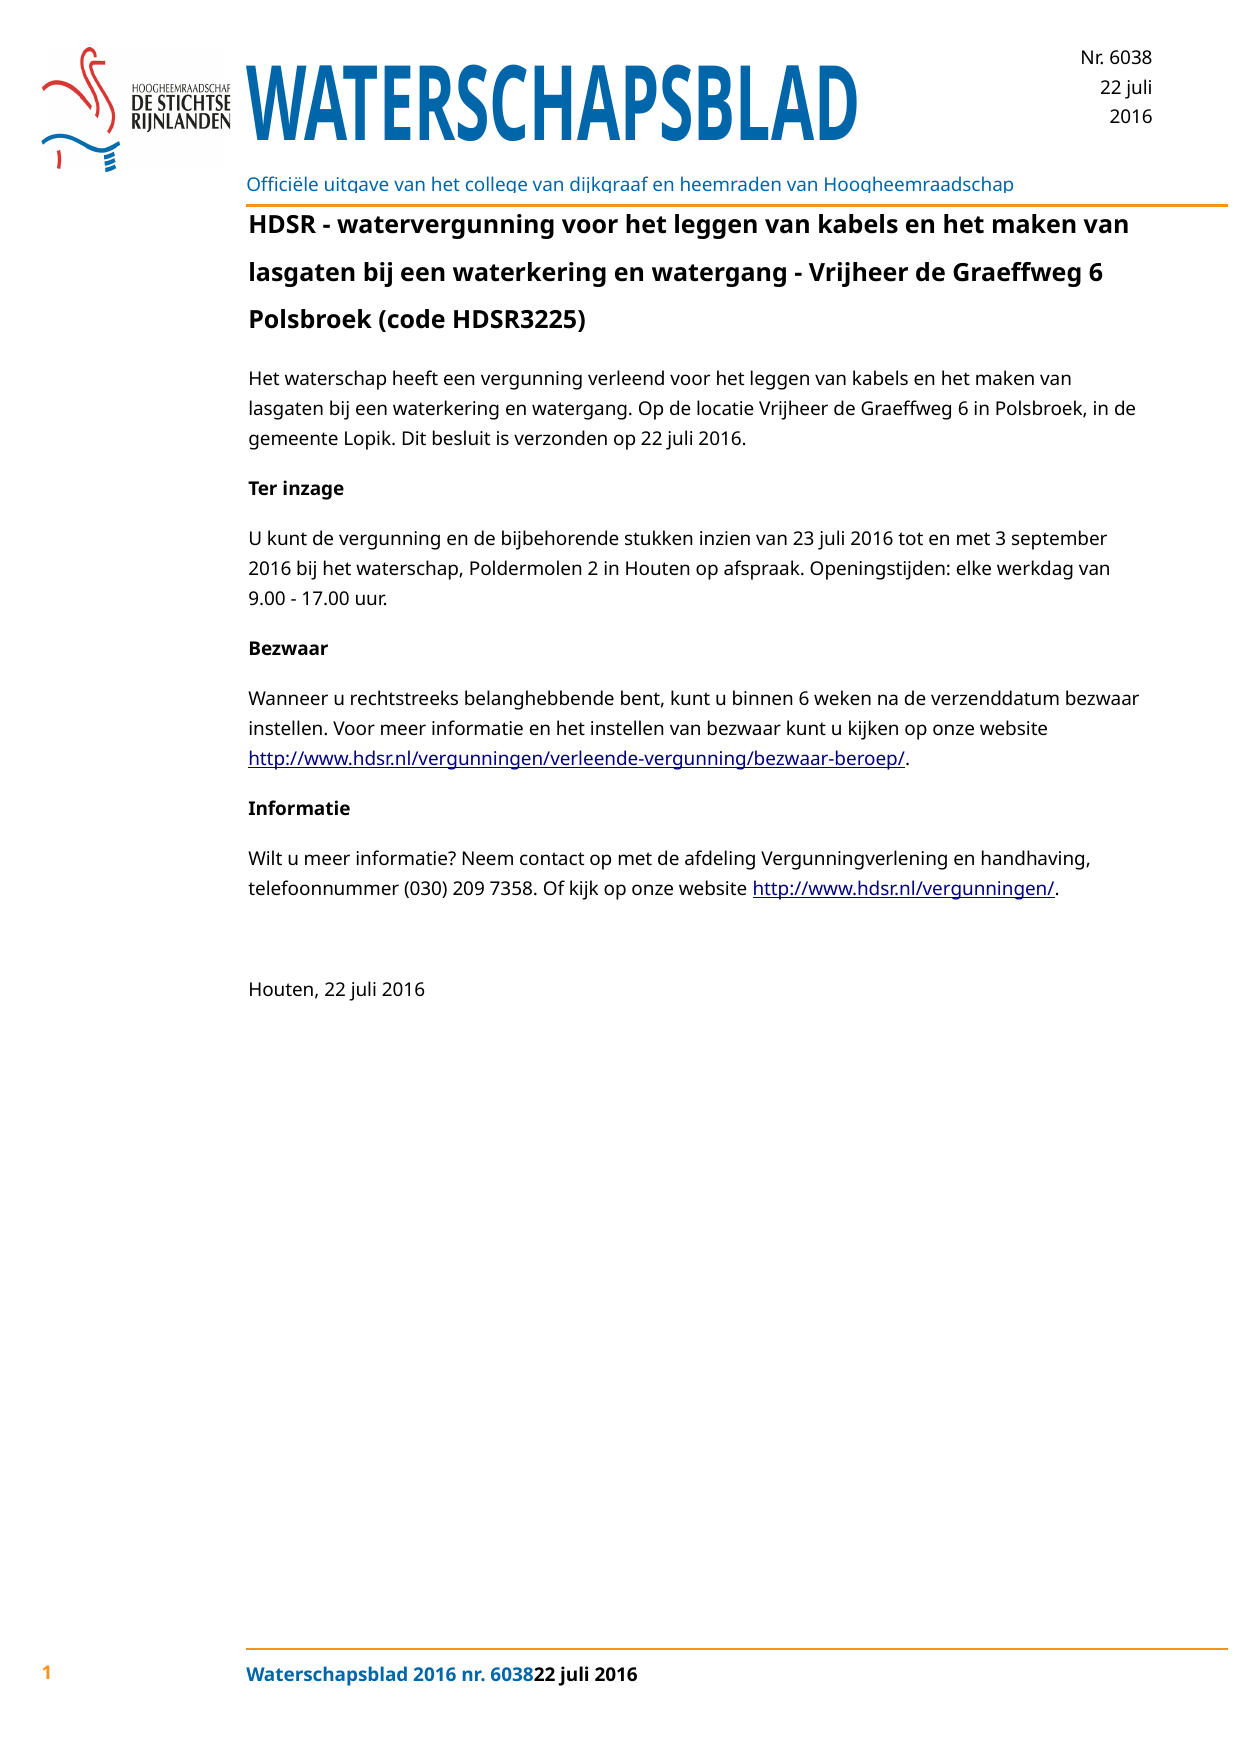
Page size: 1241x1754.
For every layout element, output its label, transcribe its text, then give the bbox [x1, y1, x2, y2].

picture [41, 47, 231, 172]
text U kunt de vergunning en de bijbehorende stukken inzien van 23 juli 2016 tot en met 3 september 2016 bij het waterschap, Poldermolen 2 in Houten op afspraak. Openingstijden: elke werkdag van 9.00 - 17.00 uur. [248, 526, 1152, 610]
text Wanneer u rechtstreeks belanghebbende bent, kunt u binnen 6 weken na de verzenddatum bezwaar instellen. Voor meer informatie en het instellen van bezwaar kunt u kijken op onze website http://www.hdsr.nl/vergunningen/verleende-vergunning/bezwaar-beroep/. [248, 686, 1152, 770]
text HDSR - watervergunning voor het leggen van kabels en het maken van lasgaten bij een waterkering en watergang - Vrijheer de Graeffweg 6 Polsbroek (code HDSR3225) [248, 207, 1152, 336]
text Houten, 22 juli 2016 [248, 976, 1152, 1002]
text Informatie [248, 795, 1152, 821]
text Bezwaar [248, 635, 1152, 661]
text Wilt u meer informatie? Neem contact op met de afdeling Vergunningverlening en handhaving, telefoonnummer (030) 209 7358. Of kijk op onze website http://www.hdsr.nl/vergunningen/. [248, 846, 1152, 901]
text Het waterschap heeft een vergunning verleend voor het leggen van kabels en het maken van lasgaten bij een waterkering en watergang. Op de locatie Vrijheer de Graeffweg 6 in Polsbroek, in de gemeente Lopik. Dit besluit is verzonden op 22 juli 2016. [248, 366, 1152, 450]
text Ter inzage [248, 475, 1152, 501]
